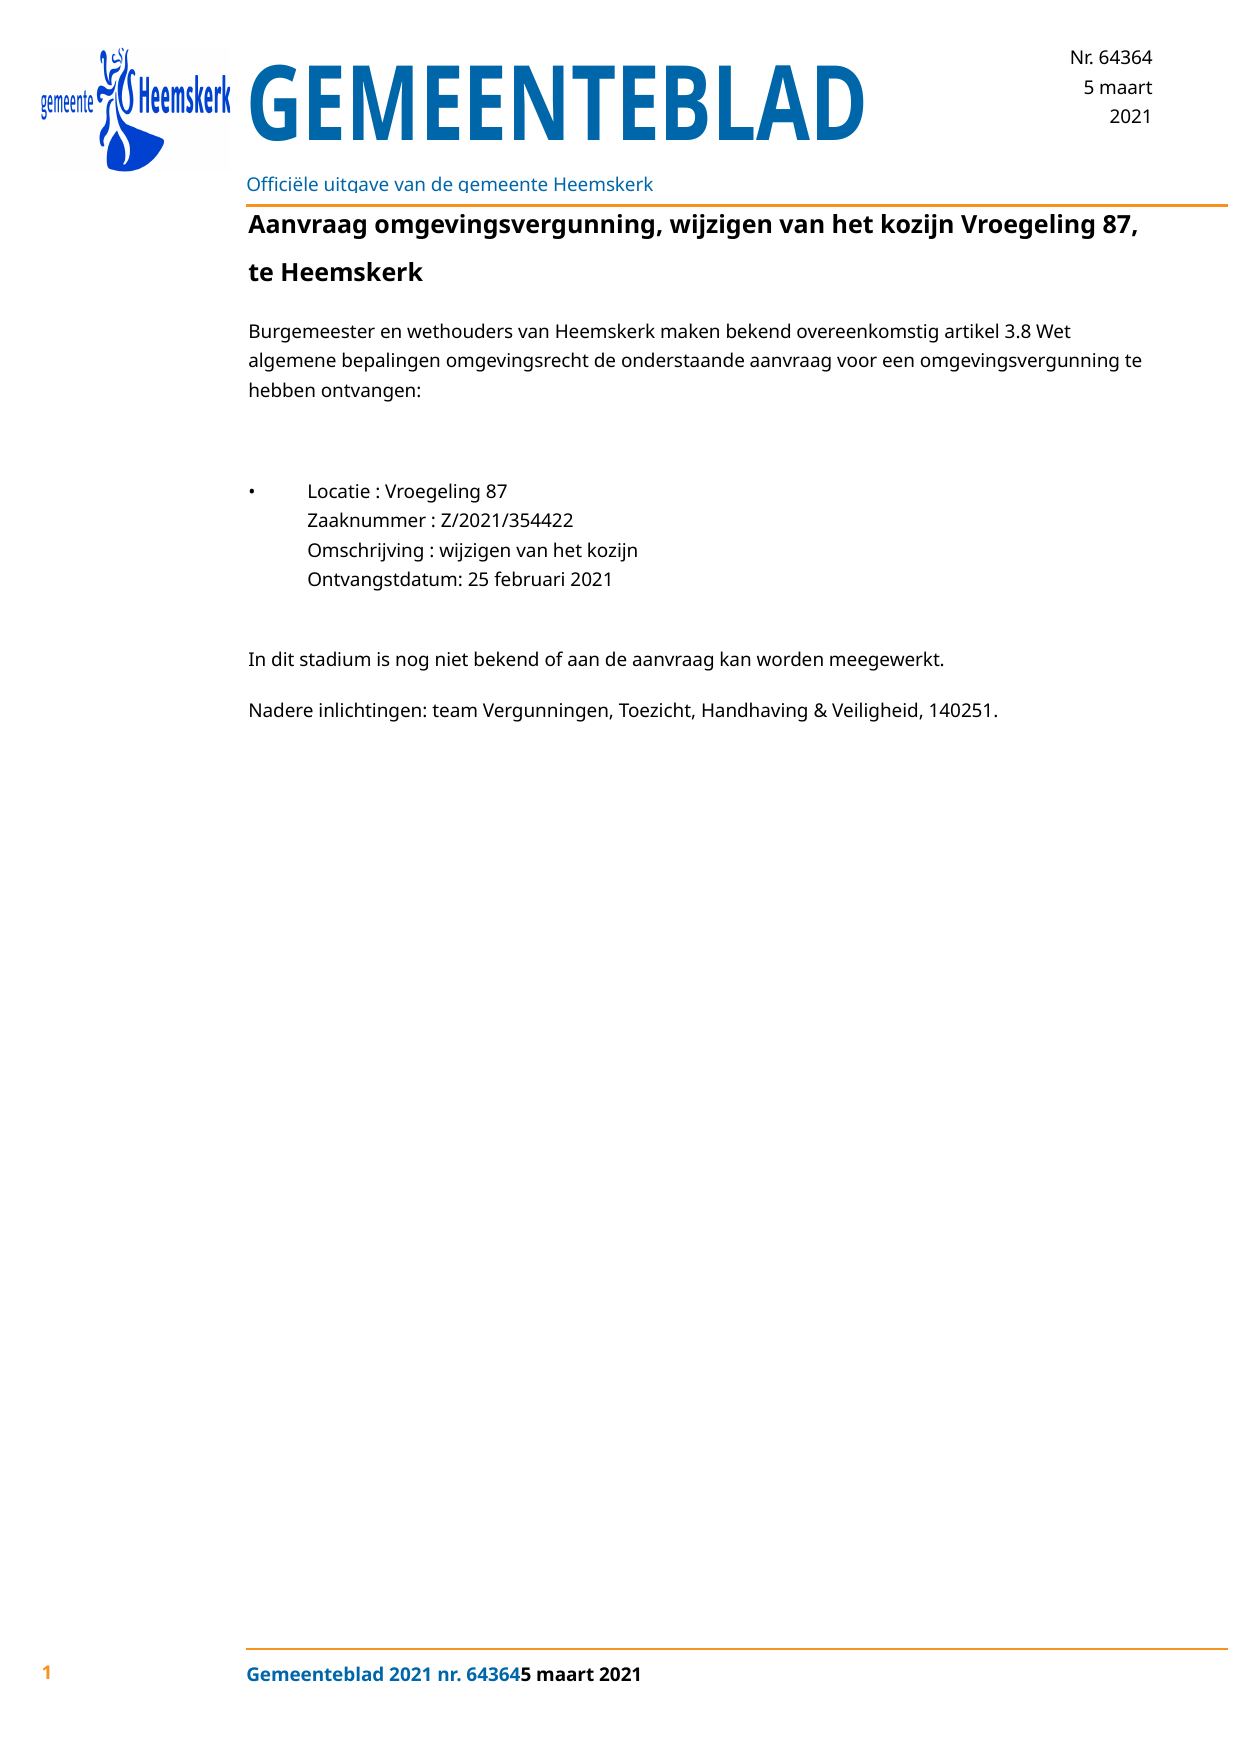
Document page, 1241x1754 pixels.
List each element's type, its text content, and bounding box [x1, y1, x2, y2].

list Zaaknummer : Z/2021/354422 [248, 507, 1152, 533]
text In dit stadium is nog niet bekend of aan de aanvraag kan worden meegewerkt. [248, 647, 1152, 672]
text Burgemeester en wethouders van Heemskerk maken bekend overeenkomstig artikel 3.8 Wet algemene bepalingen omgevingsrecht de onderstaande aanvraag voor een omgevingsvergunning te hebben ontvangen: [248, 318, 1152, 403]
list Ontvangstdatum: 25 februari 2021 [248, 567, 1152, 592]
text Nadere inlichtingen: team Vergunningen, Toezicht, Handhaving & Veiligheid, 140251. [248, 697, 1152, 723]
list Omschrijving : wijzigen van het kozijn [248, 537, 1152, 563]
picture [41, 47, 231, 172]
list Locatie : Vroegeling 87 [248, 478, 1152, 504]
text Aanvraag omgevingsvergunning, wijzigen van het kozijn Vroegeling 87, te Heemskerk [248, 207, 1152, 288]
